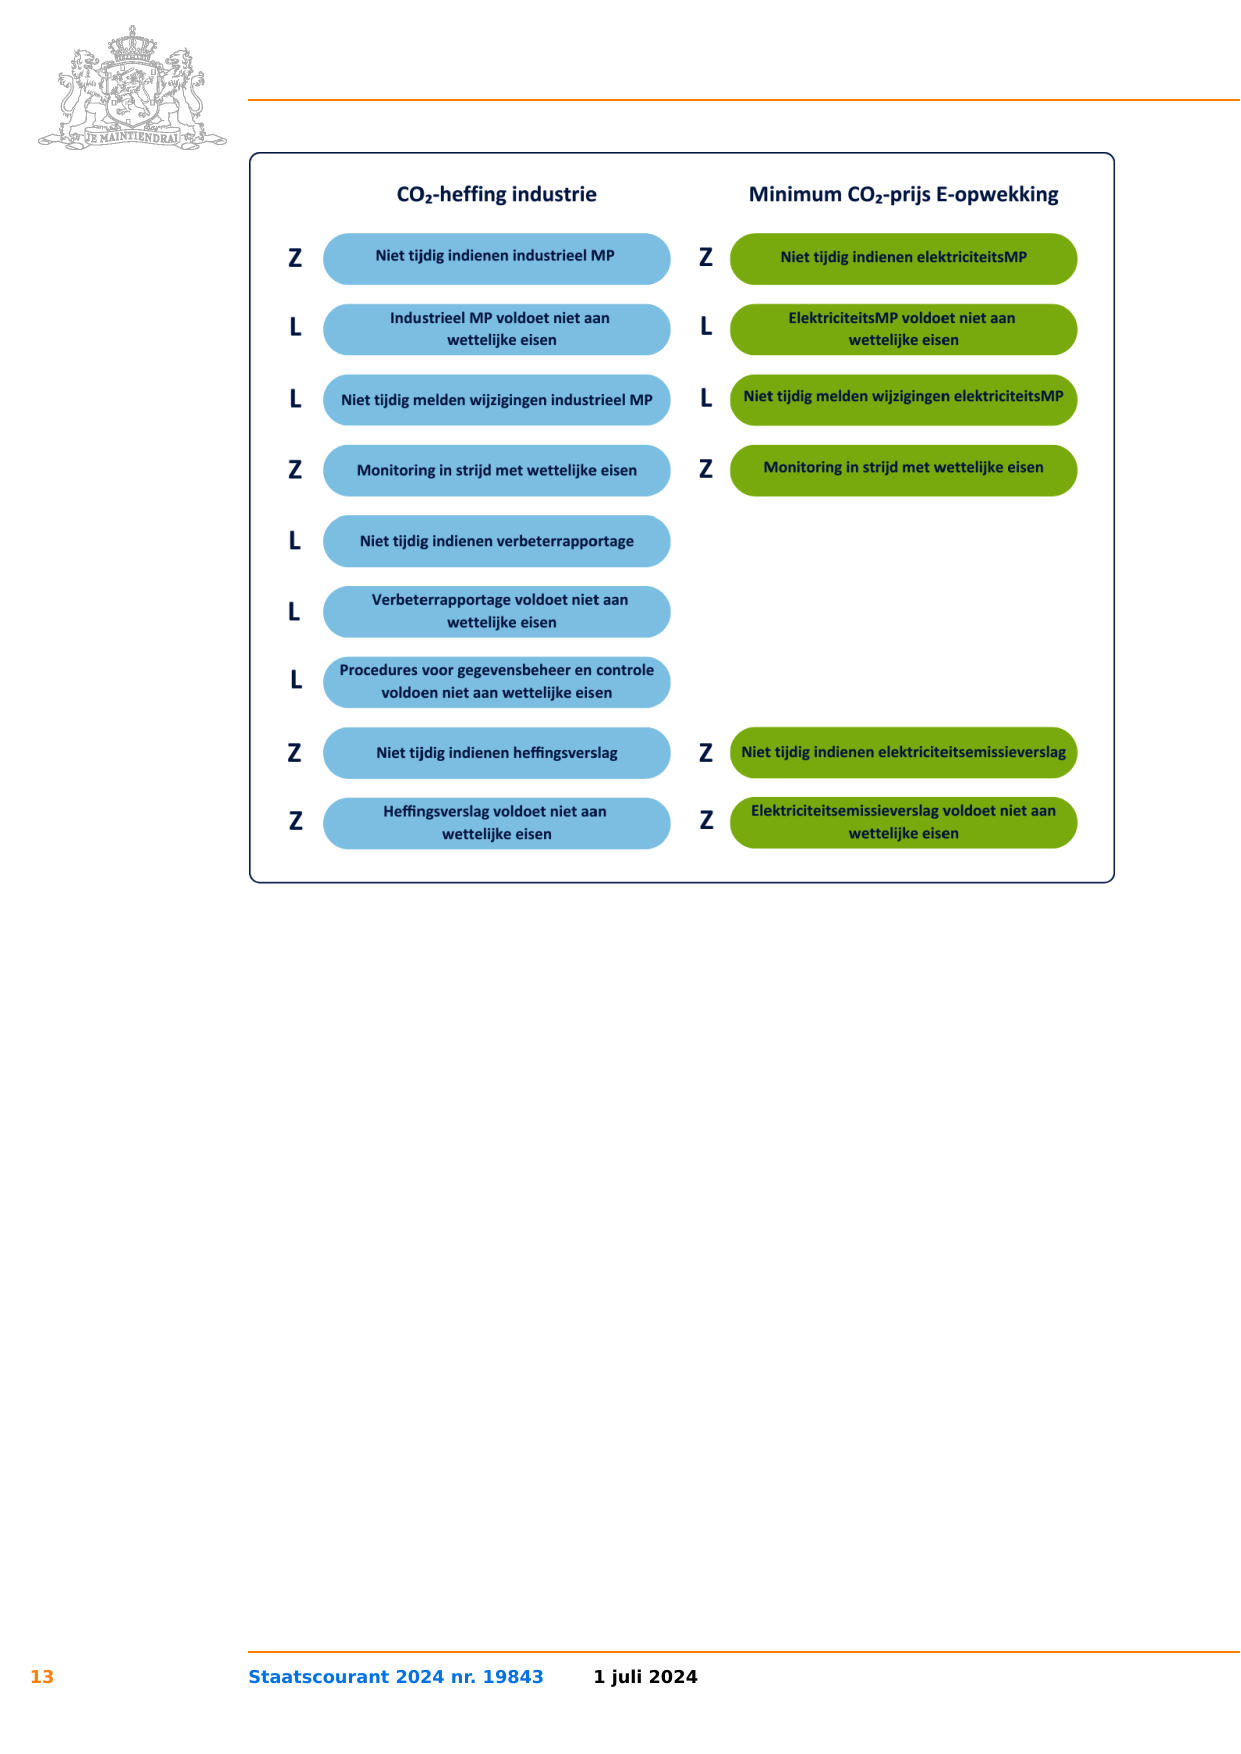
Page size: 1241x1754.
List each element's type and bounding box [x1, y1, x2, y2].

picture [248, 151, 1117, 884]
picture [38, 25, 227, 150]
